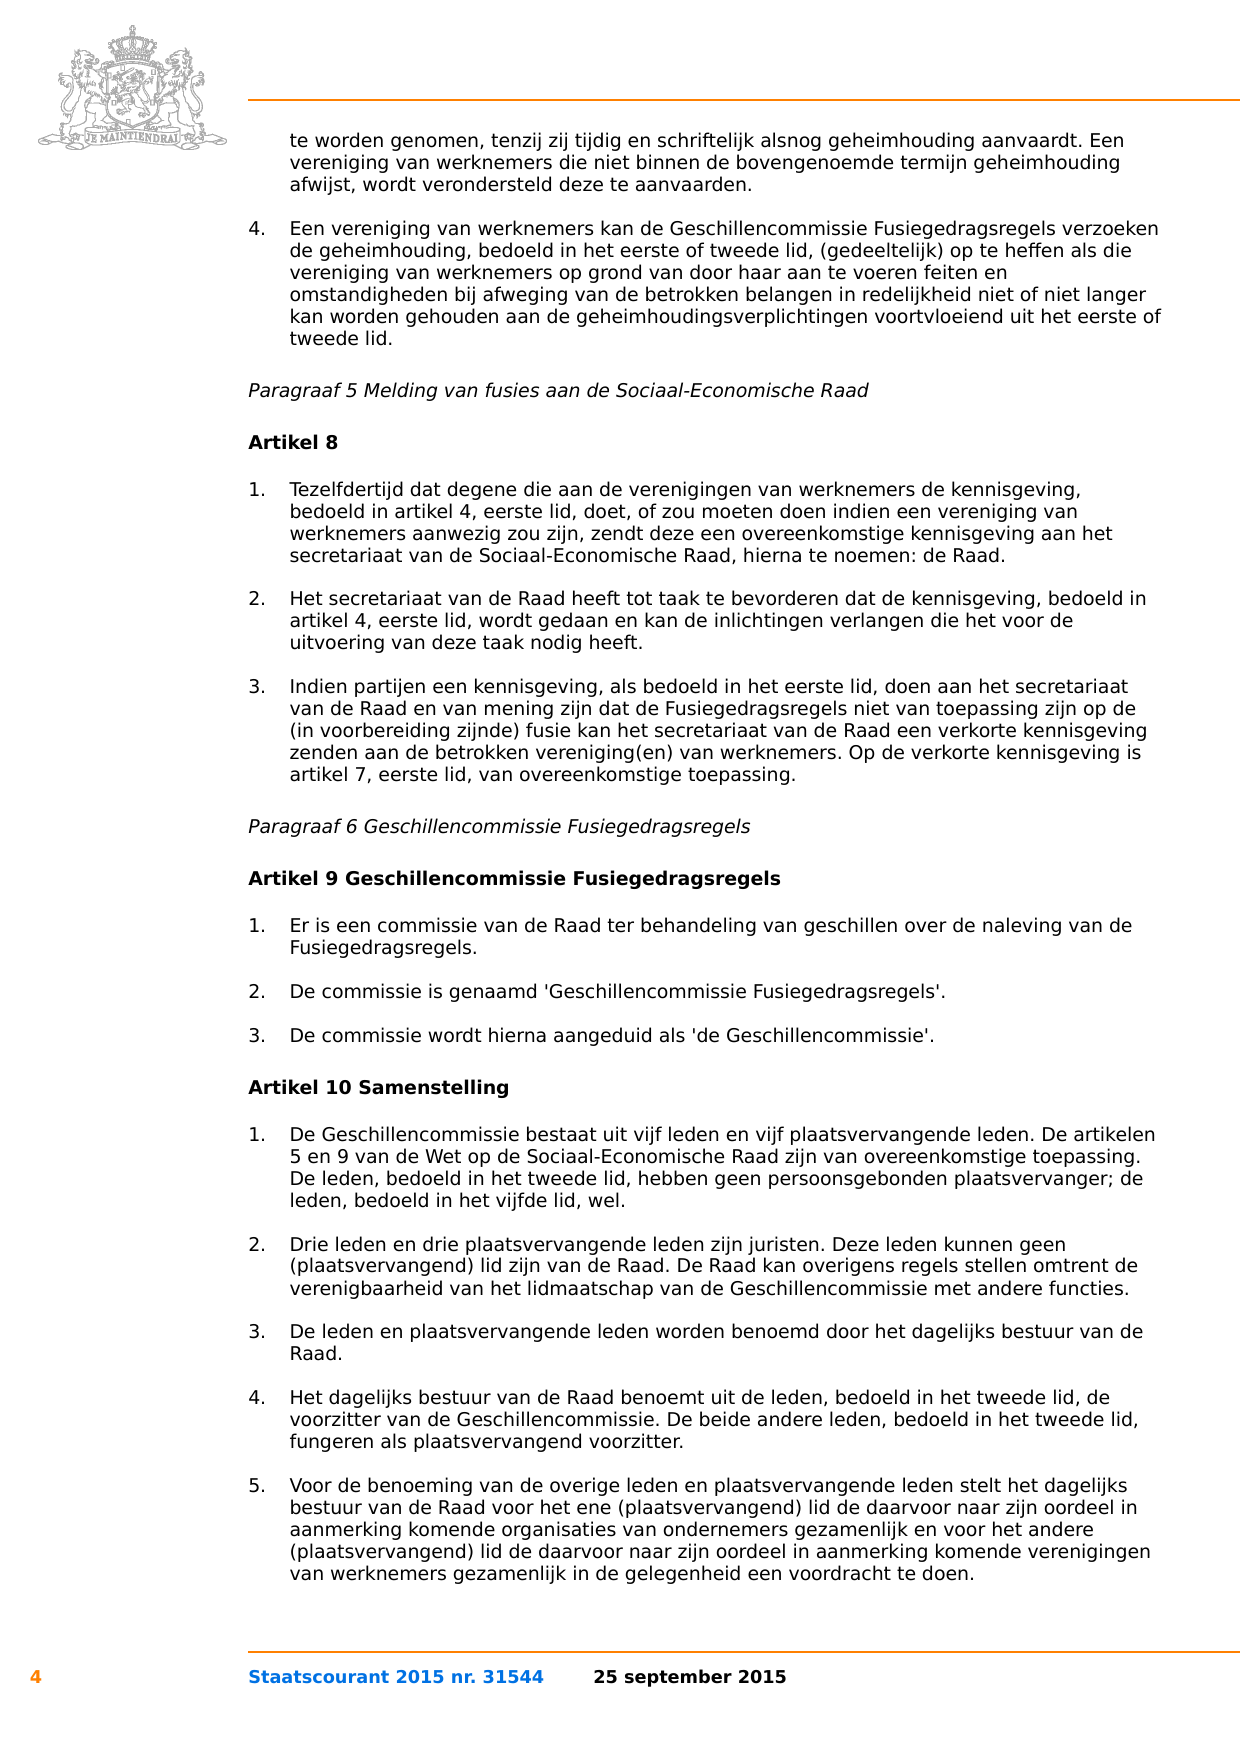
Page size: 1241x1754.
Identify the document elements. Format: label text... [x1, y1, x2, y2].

text 4. Het dagelijks bestuur van de Raad benoemt uit de leden, bedoeld in het tweede lid, de voorzitter van de Geschillencommissie. De beide andere leden, bedoeld in het tweede lid, fungeren als plaatsvervangend voorzitter. [248, 1387, 1163, 1453]
text te worden genomen, tenzij zij tijdig en schriftelijk alsnog geheimhouding aanvaardt. Een vereniging van werknemers die niet binnen de bovengenoemde termijn geheimhouding afwijst, wordt verondersteld deze te aanvaarden. [248, 130, 1163, 196]
subtitle Artikel 9 Geschillencommissie Fusiegedragsregels [248, 868, 1163, 890]
subtitle Paragraaf 5 Melding van fusies aan de Sociaal-Economische Raad [248, 379, 1163, 402]
text 1. Er is een commissie van de Raad ter behandeling van geschillen over de naleving van de Fusiegedragsregels. [248, 915, 1163, 959]
picture [38, 25, 227, 150]
text 3. Indien partijen een kennisgeving, als bedoeld in het eerste lid, doen aan het secretariaat van de Raad en van mening zijn dat de Fusiegedragsregels niet van toepassing zijn op de (in voorbereiding zijnde) fusie kan het secretariaat van de Raad een verkorte kennisgeving zenden aan de betrokken vereniging(en) van werknemers. Op de verkorte kennisgeving is artikel 7, eerste lid, van overeenkomstige toepassing. [248, 676, 1163, 786]
text 1. Tezelfdertijd dat degene die aan de verenigingen van werknemers de kennisgeving, bedoeld in artikel 4, eerste lid, doet, of zou moeten doen indien een vereniging van werknemers aanwezig zou zijn, zendt deze een overeenkomstige kennisgeving aan het secretariaat van de Sociaal-Economische Raad, hierna te noemen: de Raad. [248, 478, 1163, 566]
subtitle Artikel 10 Samenstelling [248, 1077, 1163, 1099]
subtitle Artikel 8 [248, 432, 1163, 453]
text 1. De Geschillencommissie bestaat uit vijf leden en vijf plaatsvervangende leden. De artikelen 5 en 9 van de Wet op de Sociaal-Economische Raad zijn van overeenkomstige toepassing. De leden, bedoeld in het tweede lid, hebben geen persoonsgebonden plaatsvervanger; de leden, bedoeld in het vijfde lid, wel. [248, 1124, 1163, 1212]
text 3. De commissie wordt hierna aangeduid als 'de Geschillencommissie'. [248, 1025, 1163, 1047]
text 5. Voor de benoeming van de overige leden en plaatsvervangende leden stelt het dagelijks bestuur van de Raad voor het ene (plaatsvervangend) lid de daarvoor naar zijn oordeel in aanmerking komende organisaties van ondernemers gezamenlijk en voor het andere (plaatsvervangend) lid de daarvoor naar zijn oordeel in aanmerking komende verenigingen van werknemers gezamenlijk in de gelegenheid een voordracht te doen. [248, 1475, 1163, 1585]
text 2. Drie leden en drie plaatsvervangende leden zijn juristen. Deze leden kunnen geen (plaatsvervangend) lid zijn van de Raad. De Raad kan overigens regels stellen omtrent de verenigbaarheid van het lidmaatschap van de Geschillencommissie met andere functies. [248, 1233, 1163, 1299]
text 4. Een vereniging van werknemers kan de Geschillencommissie Fusiegedragsregels verzoeken de geheimhouding, bedoeld in het eerste of tweede lid, (gedeeltelijk) op te heffen als die vereniging van werknemers op grond van door haar aan te voeren feiten en omstandigheden bij afweging van de betrokken belangen in redelijkheid niet of niet langer kan worden gehouden aan de geheimhoudingsverplichtingen voortvloeiend uit het eerste of tweede lid. [248, 218, 1163, 349]
text 2. De commissie is genaamd 'Geschillencommissie Fusiegedragsregels'. [248, 981, 1163, 1003]
text 2. Het secretariaat van de Raad heeft tot taak te bevorderen dat de kennisgeving, bedoeld in artikel 4, eerste lid, wordt gedaan en kan de inlichtingen verlangen die het voor de uitvoering van deze taak nodig heeft. [248, 588, 1163, 654]
text 3. De leden en plaatsvervangende leden worden benoemd door het dagelijks bestuur van de Raad. [248, 1321, 1163, 1365]
subtitle Paragraaf 6 Geschillencommissie Fusiegedragsregels [248, 816, 1163, 838]
